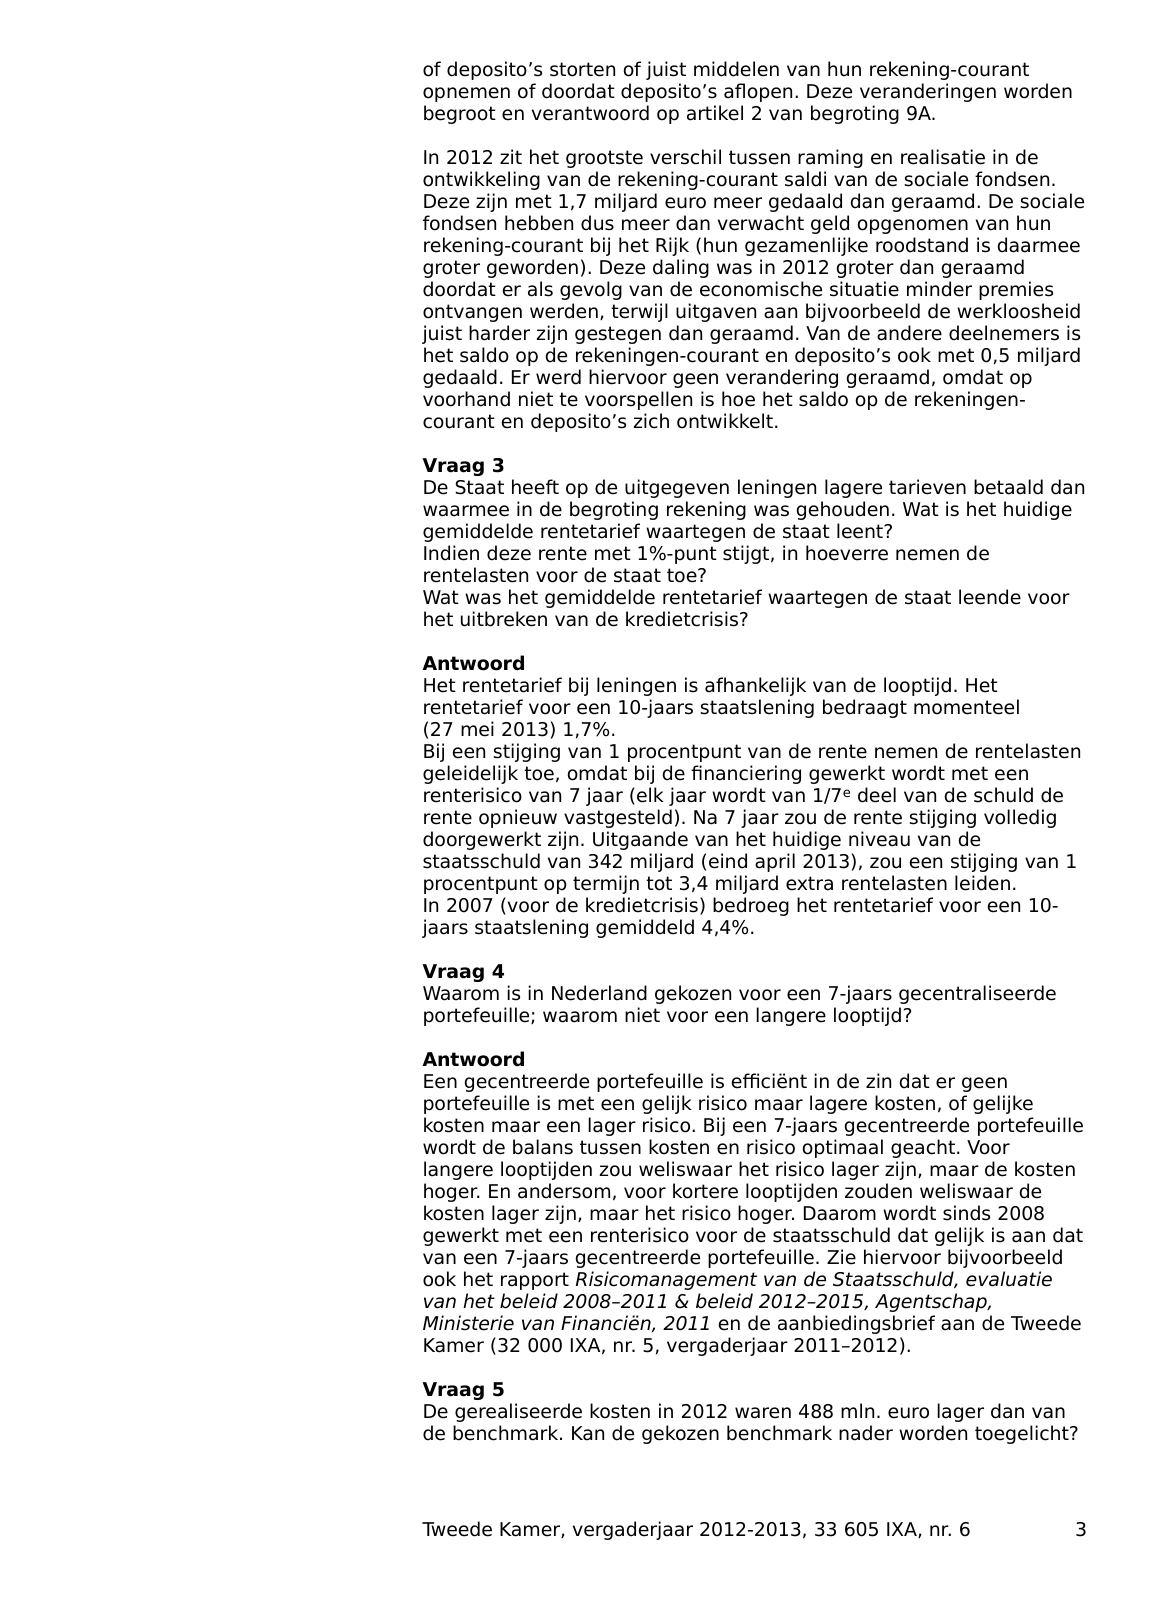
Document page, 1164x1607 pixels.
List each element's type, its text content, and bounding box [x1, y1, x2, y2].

text Antwoord [422, 1049, 1087, 1071]
text In 2007 (voor de kredietcrisis) bedroeg het rentetarief voor een 10-jaars staatslening gemiddeld 4,4%. [422, 895, 1087, 939]
text Indien deze rente met 1%-punt stijgt, in hoeverre nemen de rentelasten voor de staat toe? [422, 543, 1087, 587]
text Antwoord [422, 653, 1087, 675]
text Wat was het gemiddelde rentetarief waartegen de staat leende voor het uitbreken van de kredietcrisis? [422, 587, 1087, 631]
text De gerealiseerde kosten in 2012 waren 488 mln. euro lager dan van de benchmark. Kan de gekozen benchmark nader worden toegelicht? [422, 1401, 1087, 1445]
text De Staat heeft op de uitgegeven leningen lagere tarieven betaald dan waarmee in de begroting rekening was gehouden. Wat is het huidige gemiddelde rentetarief waartegen de staat leent? [422, 477, 1087, 543]
text In 2012 zit het grootste verschil tussen raming en realisatie in de ontwikkeling van de rekening-courant saldi van de sociale fondsen. Deze zijn met 1,7 miljard euro meer gedaald dan geraamd. De sociale fondsen hebben dus meer dan verwacht geld opgenomen van hun rekening-courant bij het Rijk (hun gezamenlijke roodstand is daarmee groter geworden). Deze daling was in 2012 groter dan geraamd doordat er als gevolg van de economische situatie minder premies ontvangen werden, terwijl uitgaven aan bijvoorbeeld de werkloosheid juist harder zijn gestegen dan geraamd. Van de andere deelnemers is het saldo op de rekeningen-courant en deposito’s ook met 0,5 miljard gedaald. Er werd hiervoor geen verandering geraamd, omdat op voorhand niet te voorspellen is hoe het saldo op de rekeningen-courant en deposito’s zich ontwikkelt. [422, 147, 1087, 433]
text Een gecentreerde portefeuille is efficiënt in de zin dat er geen portefeuille is met een gelijk risico maar lagere kosten, of gelijke kosten maar een lager risico. Bij een 7-jaars gecentreerde portefeuille wordt de balans tussen kosten en risico optimaal geacht. Voor langere looptijden zou weliswaar het risico lager zijn, maar de kosten hoger. En andersom, voor kortere looptijden zouden weliswaar de kosten lager zijn, maar het risico hoger. Daarom wordt sinds 2008 gewerkt met een renterisico voor de staatsschuld dat gelijk is aan dat van een 7-jaars gecentreerde portefeuille. Zie hiervoor bijvoorbeeld ook het rapport Risicomanagement van de Staatsschuld, evaluatie van het beleid 2008–2011 & beleid 2012–2015, Agentschap, Ministerie van Financiën, 2011 en de aanbiedingsbrief aan de Tweede Kamer (32 000 IXA, nr. 5, vergaderjaar 2011–2012). [422, 1071, 1087, 1357]
text of deposito’s storten of juist middelen van hun rekening-courant opnemen of doordat deposito’s aflopen. Deze veranderingen worden begroot en verantwoord op artikel 2 van begroting 9A. [422, 59, 1087, 125]
text Vraag 4 [422, 961, 1087, 983]
text Vraag 5 [422, 1379, 1087, 1401]
text Waarom is in Nederland gekozen voor een 7-jaars gecentraliseerde portefeuille; waarom niet voor een langere looptijd? [422, 983, 1087, 1027]
text Bij een stijging van 1 procentpunt van de rente nemen de rentelasten geleidelijk toe, omdat bij de financiering gewerkt wordt met een renterisico van 7 jaar (elk jaar wordt van 1/7e deel van de schuld de rente opnieuw vastgesteld). Na 7 jaar zou de rente stijging volledig doorgewerkt zijn. Uitgaande van het huidige niveau van de staatsschuld van 342 miljard (eind april 2013), zou een stijging van 1 procentpunt op termijn tot 3,4 miljard extra rentelasten leiden. [422, 741, 1087, 895]
text Vraag 3 [422, 455, 1087, 477]
text Het rentetarief bij leningen is afhankelijk van de looptijd. Het rentetarief voor een 10-jaars staatslening bedraagt momenteel (27 mei 2013) 1,7%. [422, 675, 1087, 741]
